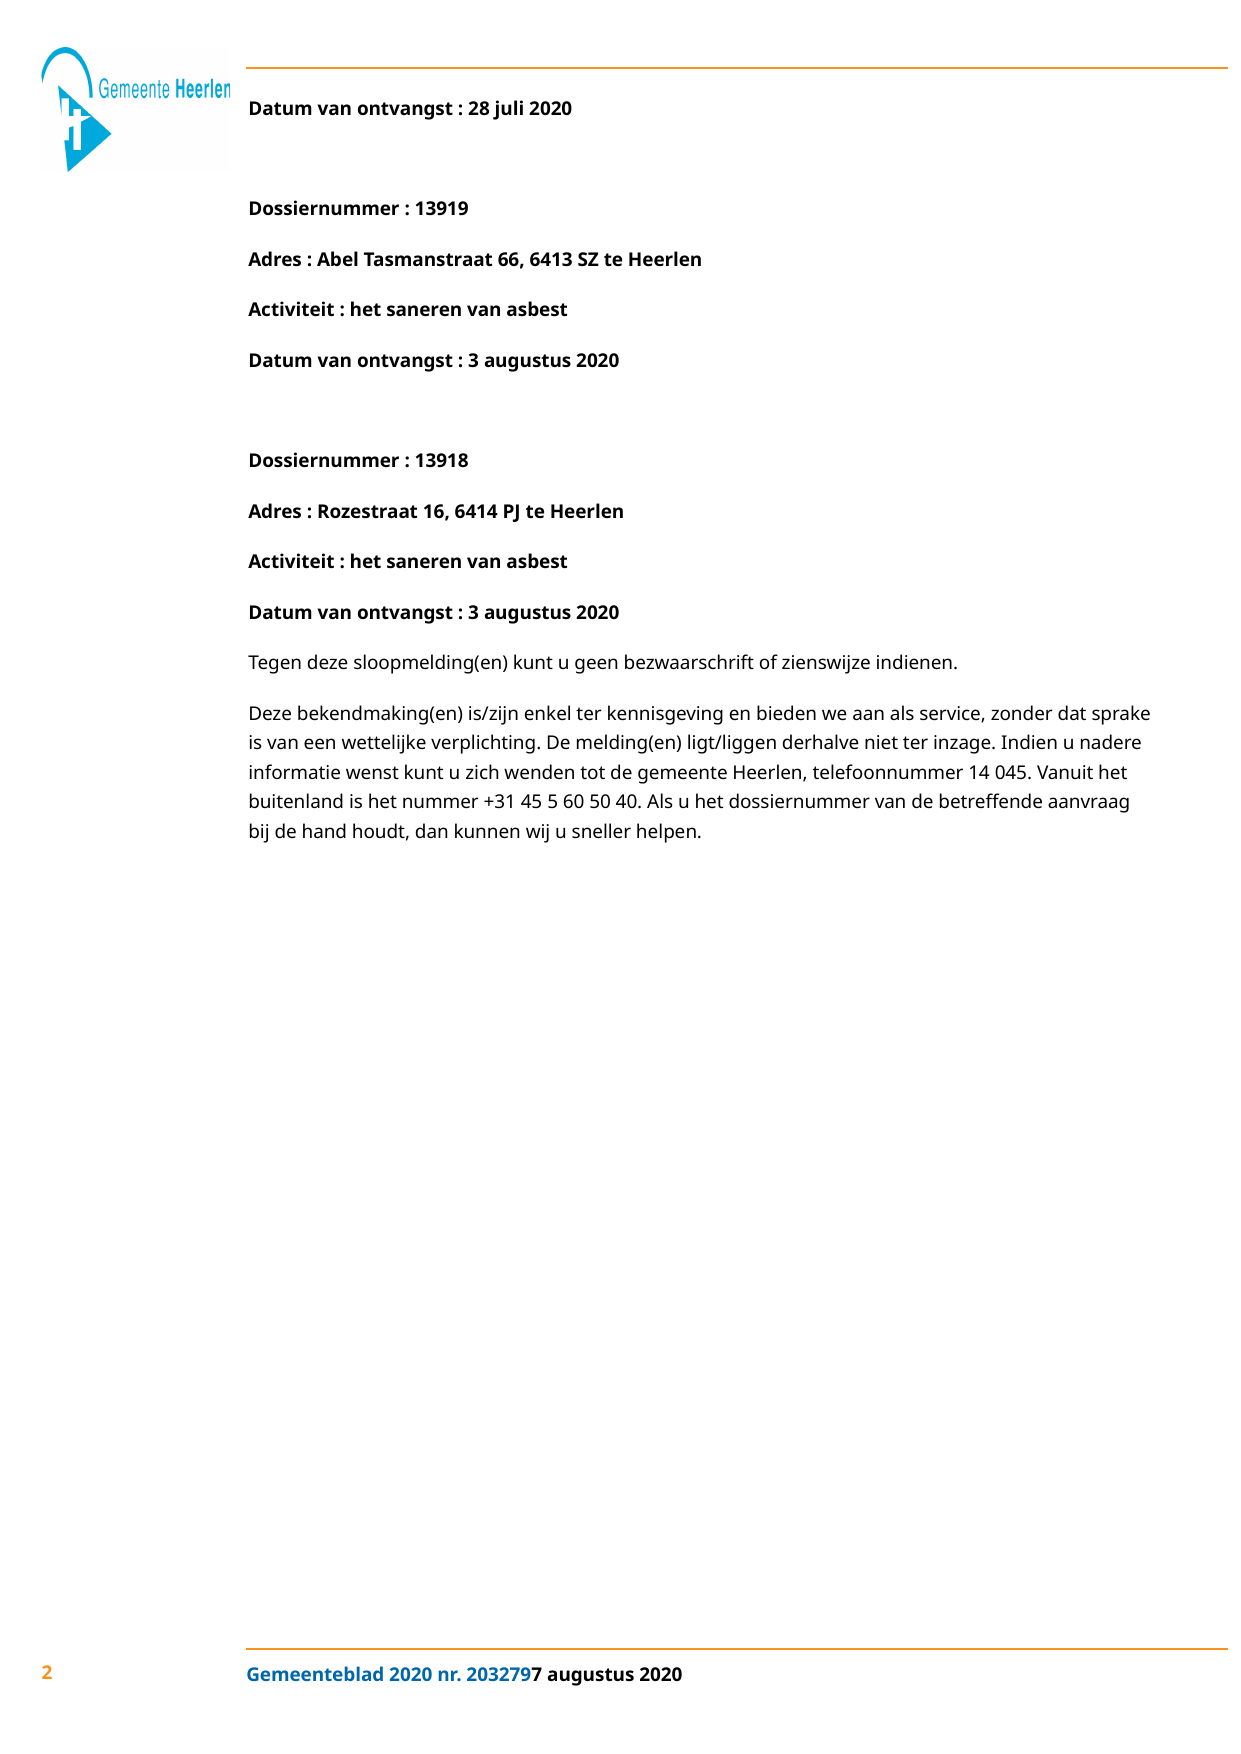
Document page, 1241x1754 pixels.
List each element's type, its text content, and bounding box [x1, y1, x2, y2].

text Activiteit : het saneren van asbest [248, 296, 1152, 322]
text Dossiernummer : 13919 [248, 196, 1152, 221]
picture [41, 47, 231, 172]
text Datum van ontvangst : 3 augustus 2020 [248, 347, 1152, 373]
text Tegen deze sloopmelding(en) kunt u geen bezwaarschrift of zienswijze indienen. [248, 649, 1152, 675]
text Adres : Abel Tasmanstraat 66, 6413 SZ te Heerlen [248, 246, 1152, 272]
picture [41, 47, 59, 70]
text Adres : Rozestraat 16, 6414 PJ te Heerlen [248, 498, 1152, 524]
text Activiteit : het saneren van asbest [248, 548, 1152, 574]
text Datum van ontvangst : 28 juli 2020 [248, 95, 1152, 121]
text Datum van ontvangst : 3 augustus 2020 [248, 599, 1152, 625]
text Dossiernummer : 13918 [248, 448, 1152, 473]
text Deze bekendmaking(en) is/zijn enkel ter kennisgeving en bieden we aan als service, zonder dat sprake is van een wettelijke verplichting. De melding(en) ligt/liggen derhalve niet ter inzage. Indien u nadere informatie wenst kunt u zich wenden tot de gemeente Heerlen, telefoonnummer 14 045. Vanuit het buitenland is het nummer +31 45 5 60 50 40. Als u het dossiernummer van de betreffende aanvraag bij de hand houdt, dan kunnen wij u sneller helpen. [248, 700, 1152, 844]
